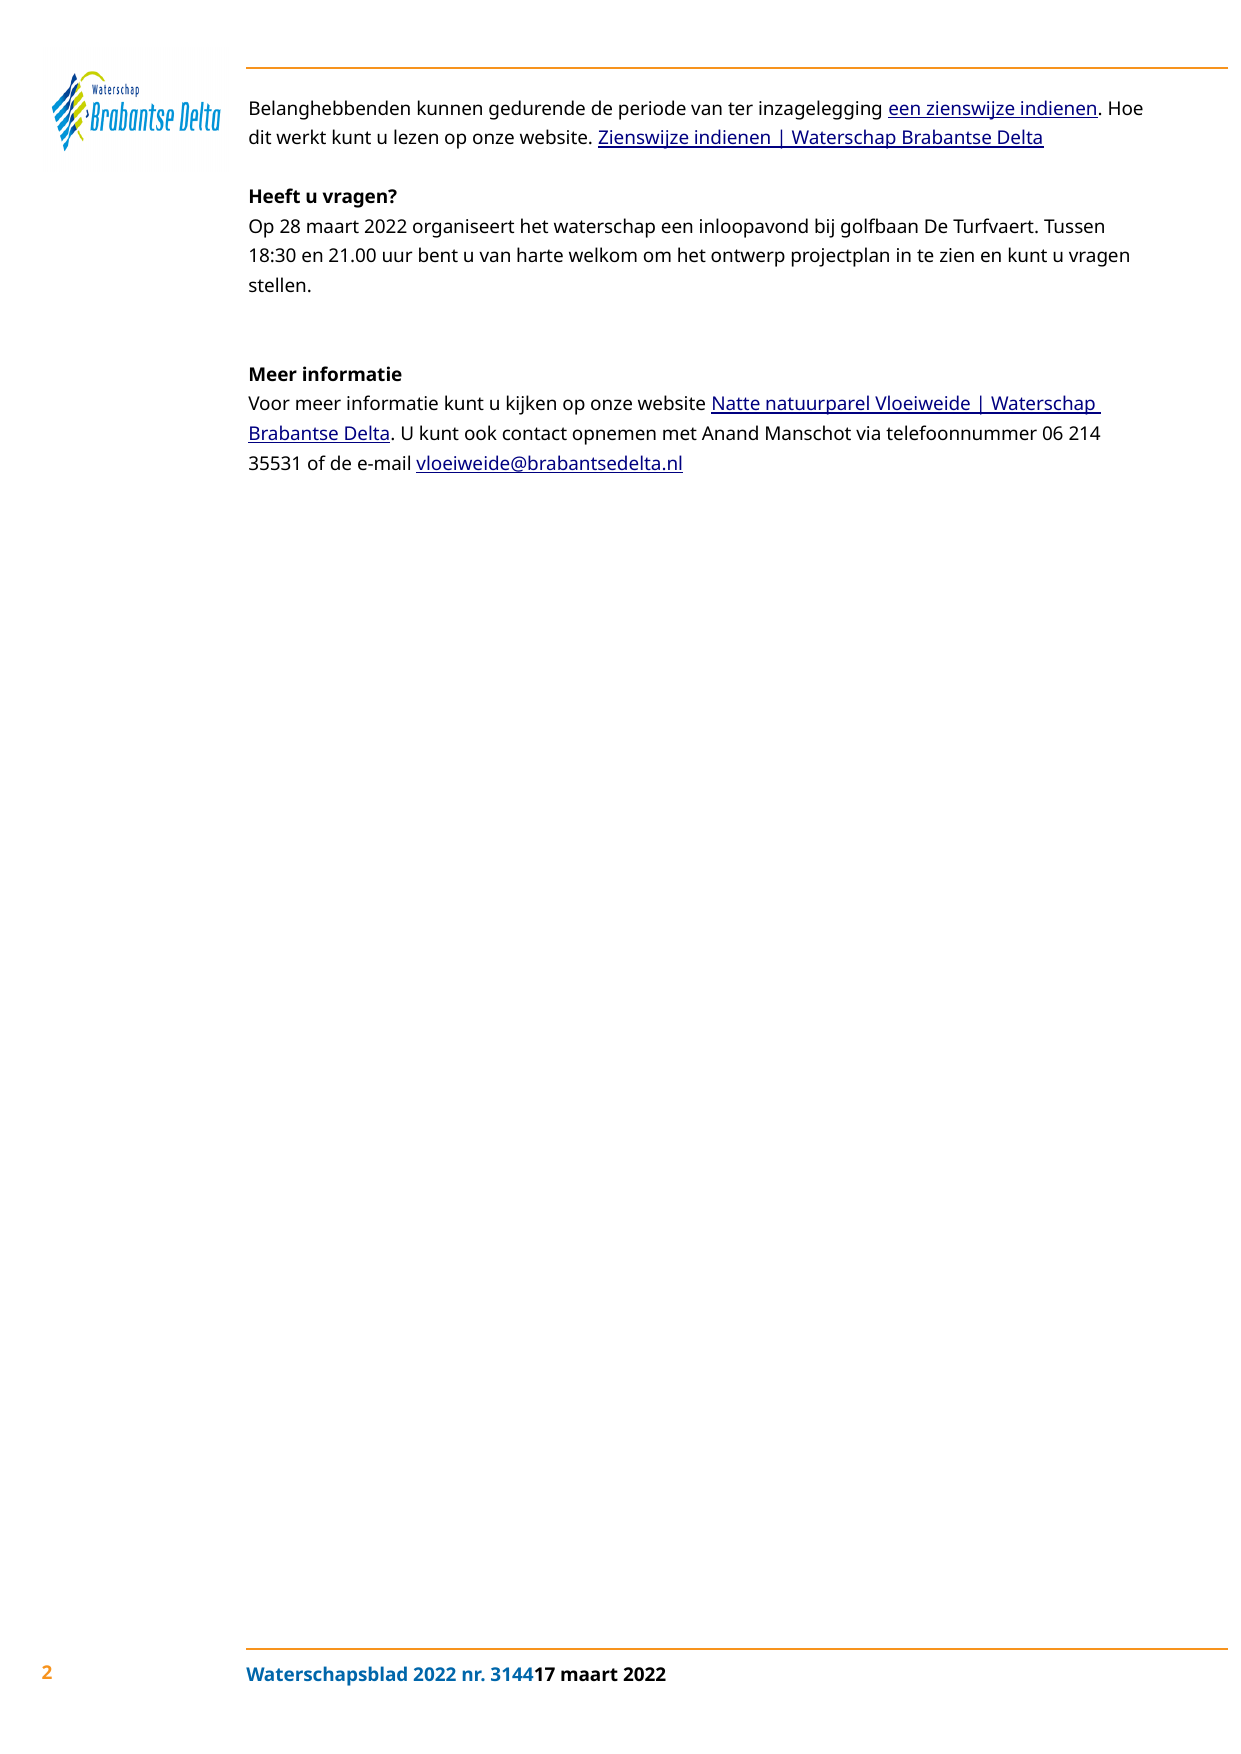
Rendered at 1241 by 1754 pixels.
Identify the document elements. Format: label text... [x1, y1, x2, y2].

text Meer informatie [248, 361, 1152, 387]
text Heeft u vragen? [248, 183, 1152, 209]
text Voor meer informatie kunt u kijken op onze website Natte natuurparel Vloeiweide | Waterschap Brabantse Delta. U kunt ook contact opnemen met Anand Manschot via telefoonnummer 06 214 35531 of de e-mail vloeiweide@brabantsedelta.nl [248, 391, 1152, 476]
picture [41, 47, 231, 172]
text Belanghebbenden kunnen gedurende de periode van ter inzagelegging een zienswijze indienen. Hoe dit werkt kunt u lezen op onze website. Zienswijze indienen | Waterschap Brabantse Delta [248, 95, 1152, 150]
text Op 28 maart 2022 organiseert het waterschap een inloopavond bij golfbaan De Turfvaert. Tussen 18:30 en 21.00 uur bent u van harte welkom om het ontwerp projectplan in te zien en kunt u vragen stellen. [248, 213, 1152, 298]
